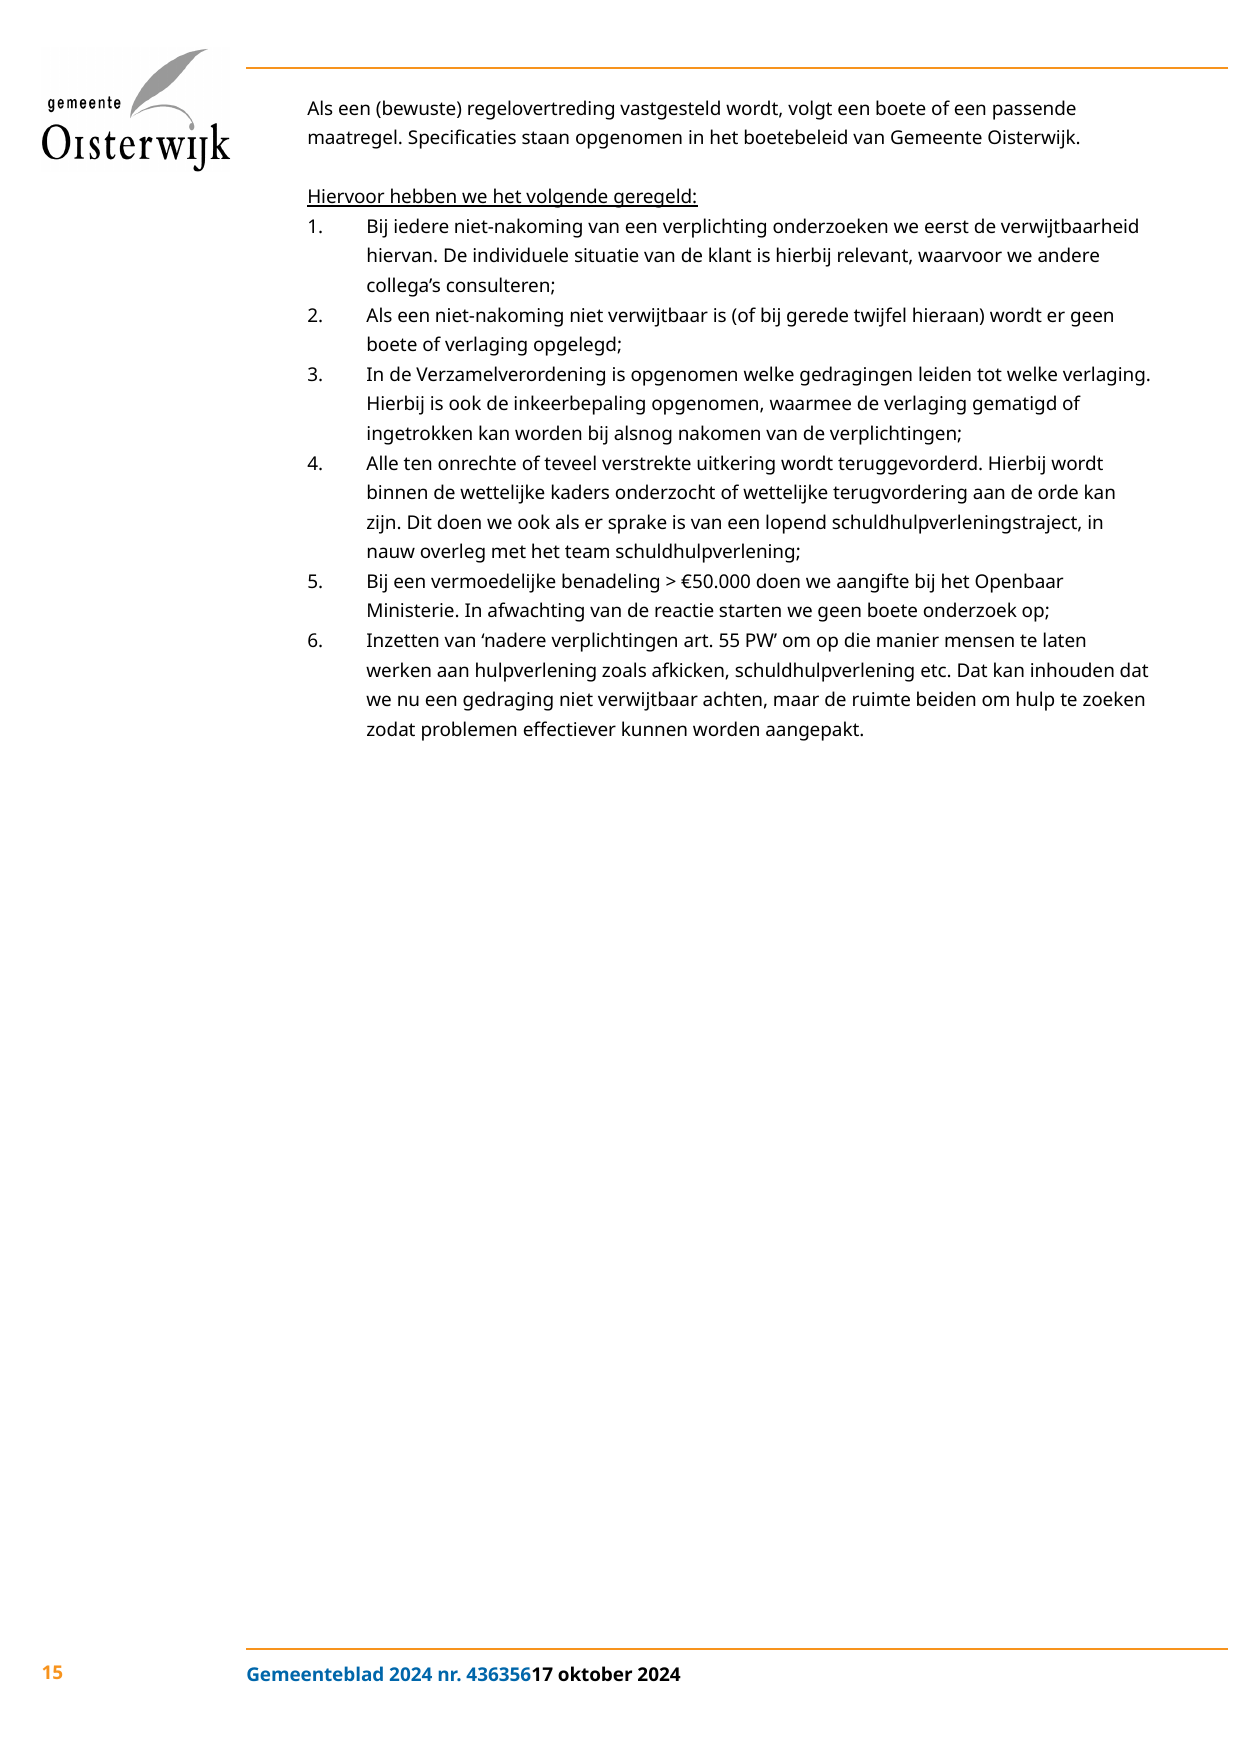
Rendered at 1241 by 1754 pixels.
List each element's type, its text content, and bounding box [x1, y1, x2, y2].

list Hiervoor hebben we het volgende geregeld: [248, 183, 1152, 209]
list Bij iedere niet-nakoming van een verplichting onderzoeken we eerst de verwijtbaarheid hiervan. De individuele situatie van de klant is hierbij relevant, waarvoor we andere collega’s consulteren; [307, 213, 1152, 298]
list Bij een vermoedelijke benadeling > €50.000 doen we aangifte bij het Openbaar Ministerie. In afwachting van de reactie starten we geen boete onderzoek op; [307, 568, 1152, 623]
list In de Verzamelverordening is opgenomen welke gedragingen leiden tot welke verlaging. Hierbij is ook de inkeerbepaling opgenomen, waarmee de verlaging gematigd of ingetrokken kan worden bij alsnog nakomen van de verplichtingen; [307, 361, 1152, 446]
list Als een (bewuste) regelovertreding vastgesteld wordt, volgt een boete of een passende maatregel. Specificaties staan opgenomen in het boetebeleid van Gemeente Oisterwijk. [248, 95, 1152, 150]
list Inzetten van ‘nadere verplichtingen art. 55 PW’ om op die manier mensen te laten werken aan hulpverlening zoals afkicken, schuldhulpverlening etc. Dat kan inhouden dat we nu een gedraging niet verwijtbaar achten, maar de ruimte beiden om hulp te zoeken zodat problemen effectiever kunnen worden aangepakt. [307, 627, 1152, 742]
list Alle ten onrechte of teveel verstrekte uitkering wordt teruggevorderd. Hierbij wordt binnen de wettelijke kaders onderzocht of wettelijke terugvordering aan de orde kan zijn. Dit doen we ook als er sprake is van een lopend schuldhulpverleningstraject, in nauw overleg met het team schuldhulpverlening; [307, 450, 1152, 564]
picture [41, 47, 231, 172]
list Als een niet-nakoming niet verwijtbaar is (of bij gerede twijfel hieraan) wordt er geen boete of verlaging opgelegd; [307, 302, 1152, 357]
